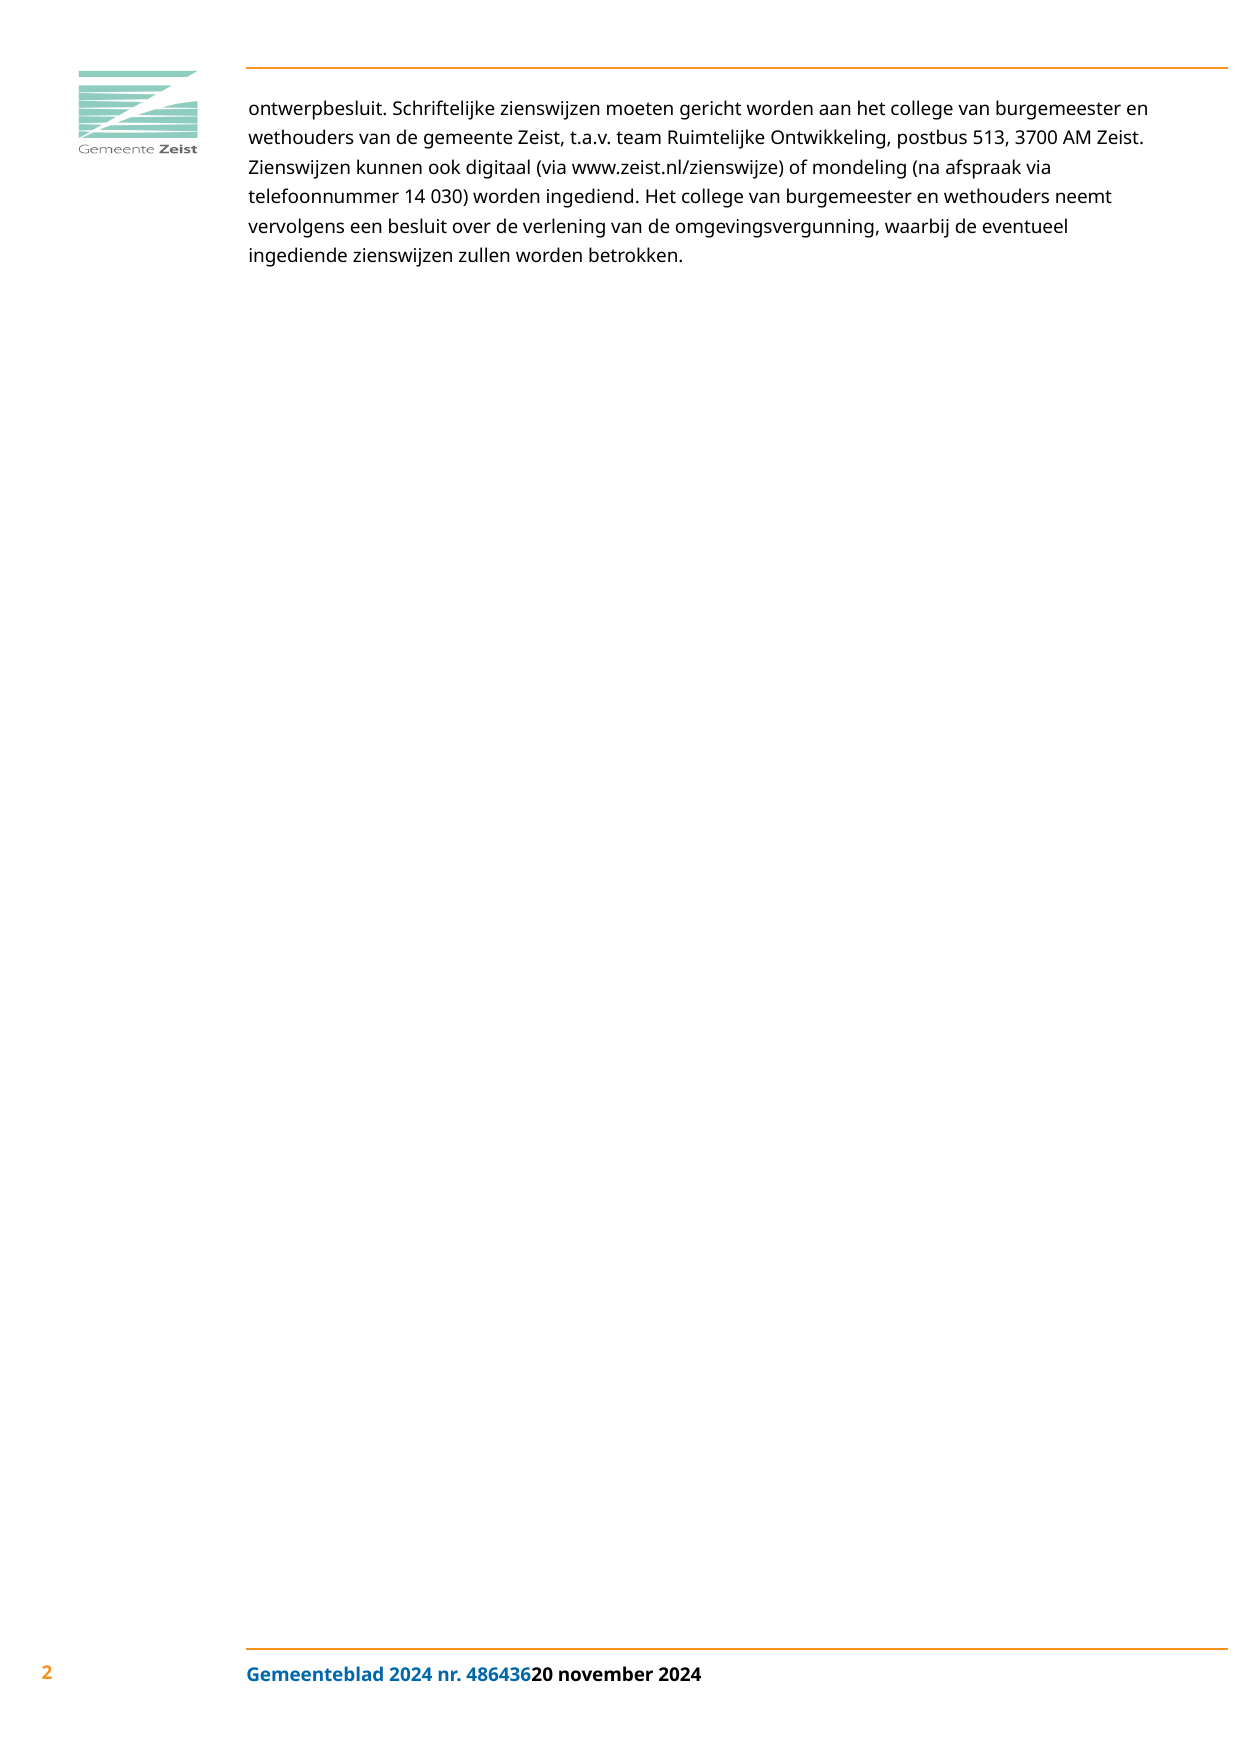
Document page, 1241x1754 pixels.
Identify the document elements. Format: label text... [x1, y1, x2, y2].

picture [41, 47, 231, 172]
text ontwerpbesluit. Schriftelijke zienswijzen moeten gericht worden aan het college van burgemeester en wethouders van de gemeente Zeist, t.a.v. team Ruimtelijke Ontwikkeling, postbus 513, 3700 AM Zeist. Zienswijzen kunnen ook digitaal (via www.zeist.nl/zienswijze) of mondeling (na afspraak via telefoonnummer 14 030) worden ingediend. Het college van burgemeester en wethouders neemt vervolgens een besluit over de verlening van de omgevingsvergunning, waarbij de eventueel ingediende zienswijzen zullen worden betrokken. [248, 95, 1152, 268]
